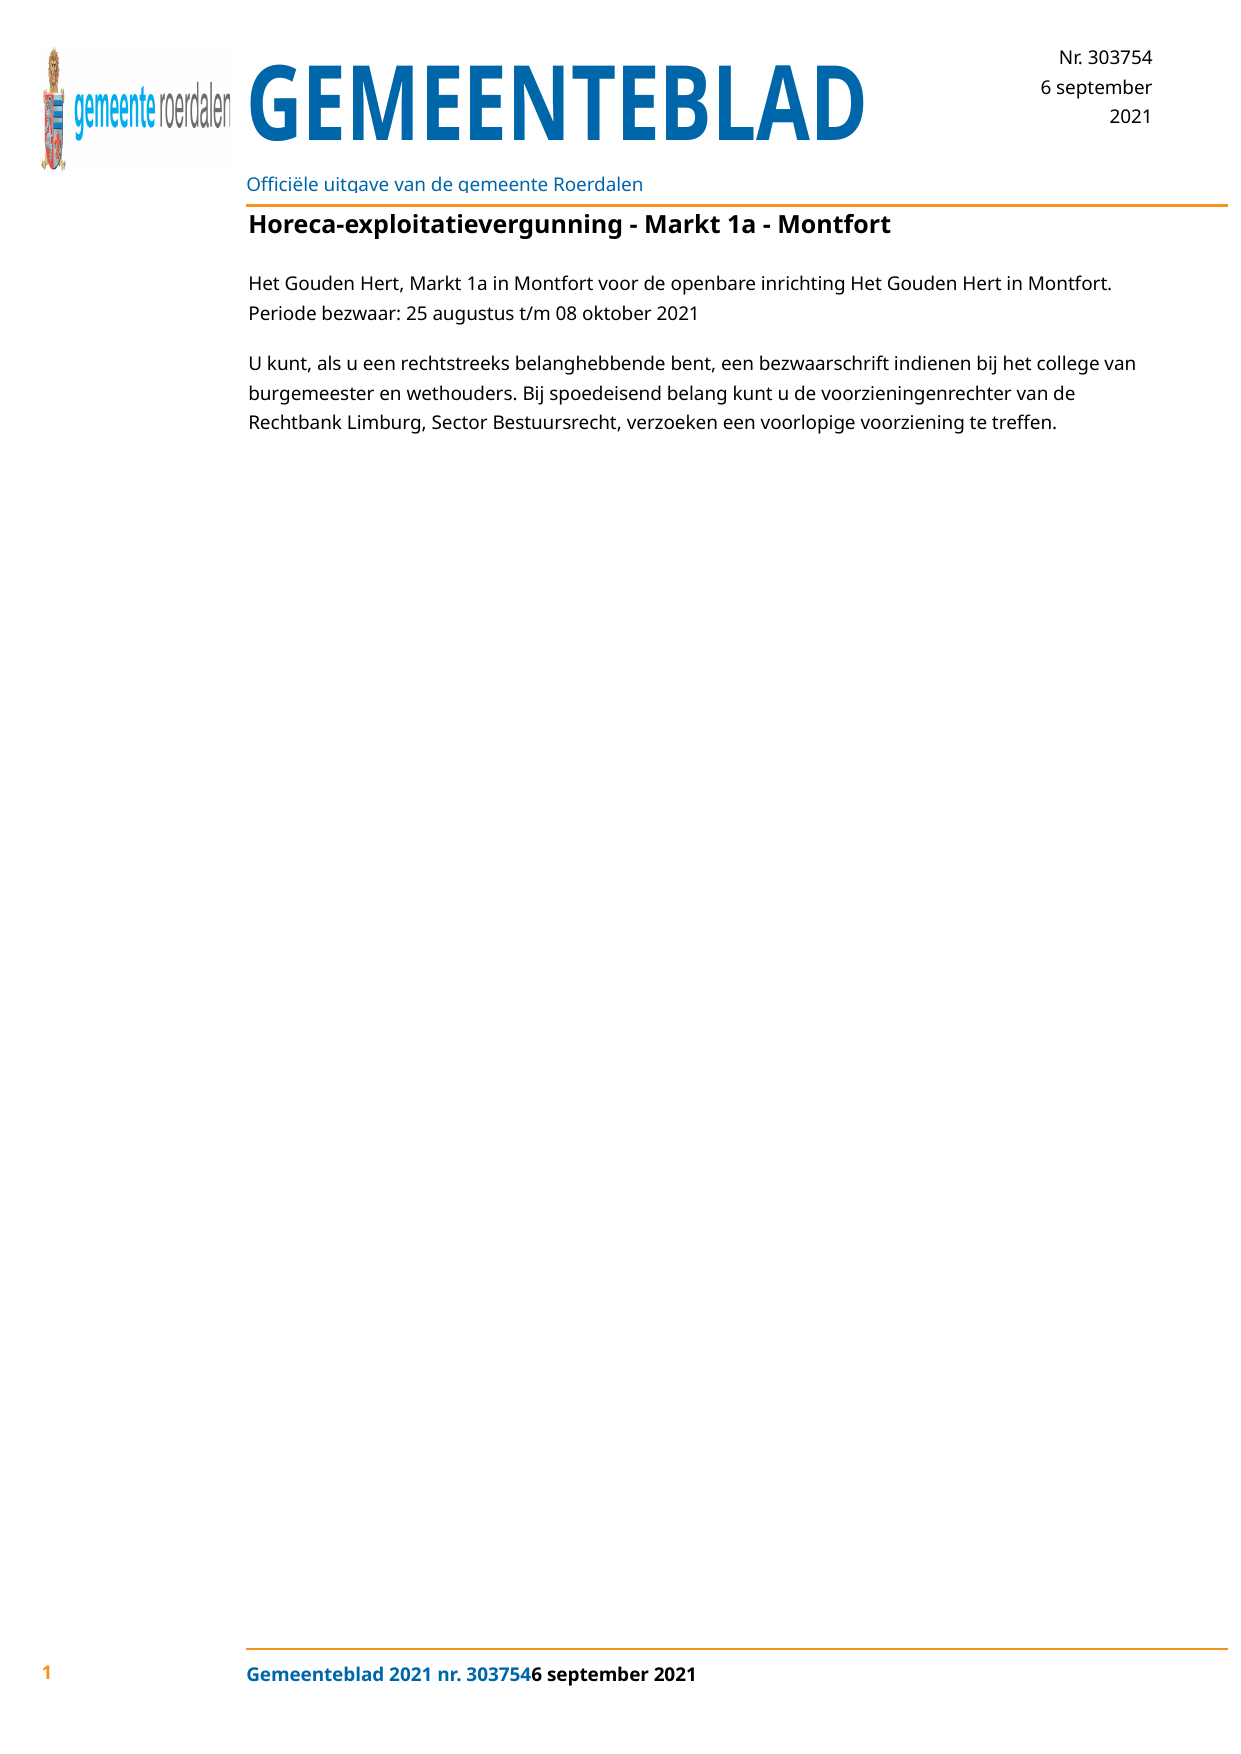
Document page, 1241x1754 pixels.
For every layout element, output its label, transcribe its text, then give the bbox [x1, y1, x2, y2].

text Het Gouden Hert, Markt 1a in Montfort voor de openbare inrichting Het Gouden Hert in Montfort. Periode bezwaar: 25 augustus t/m 08 oktober 2021 [248, 270, 1152, 326]
text U kunt, als u een rechtstreeks belanghebbende bent, een bezwaarschrift indienen bij het college van burgemeester en wethouders. Bij spoedeisend belang kunt u de voorzieningenrechter van de Rechtbank Limburg, Sector Bestuursrecht, verzoeken een voorlopige voorziening te treffen. [248, 350, 1152, 435]
text Horeca-exploitatievergunning - Markt 1a - Montfort [248, 207, 1152, 241]
picture [41, 47, 231, 172]
